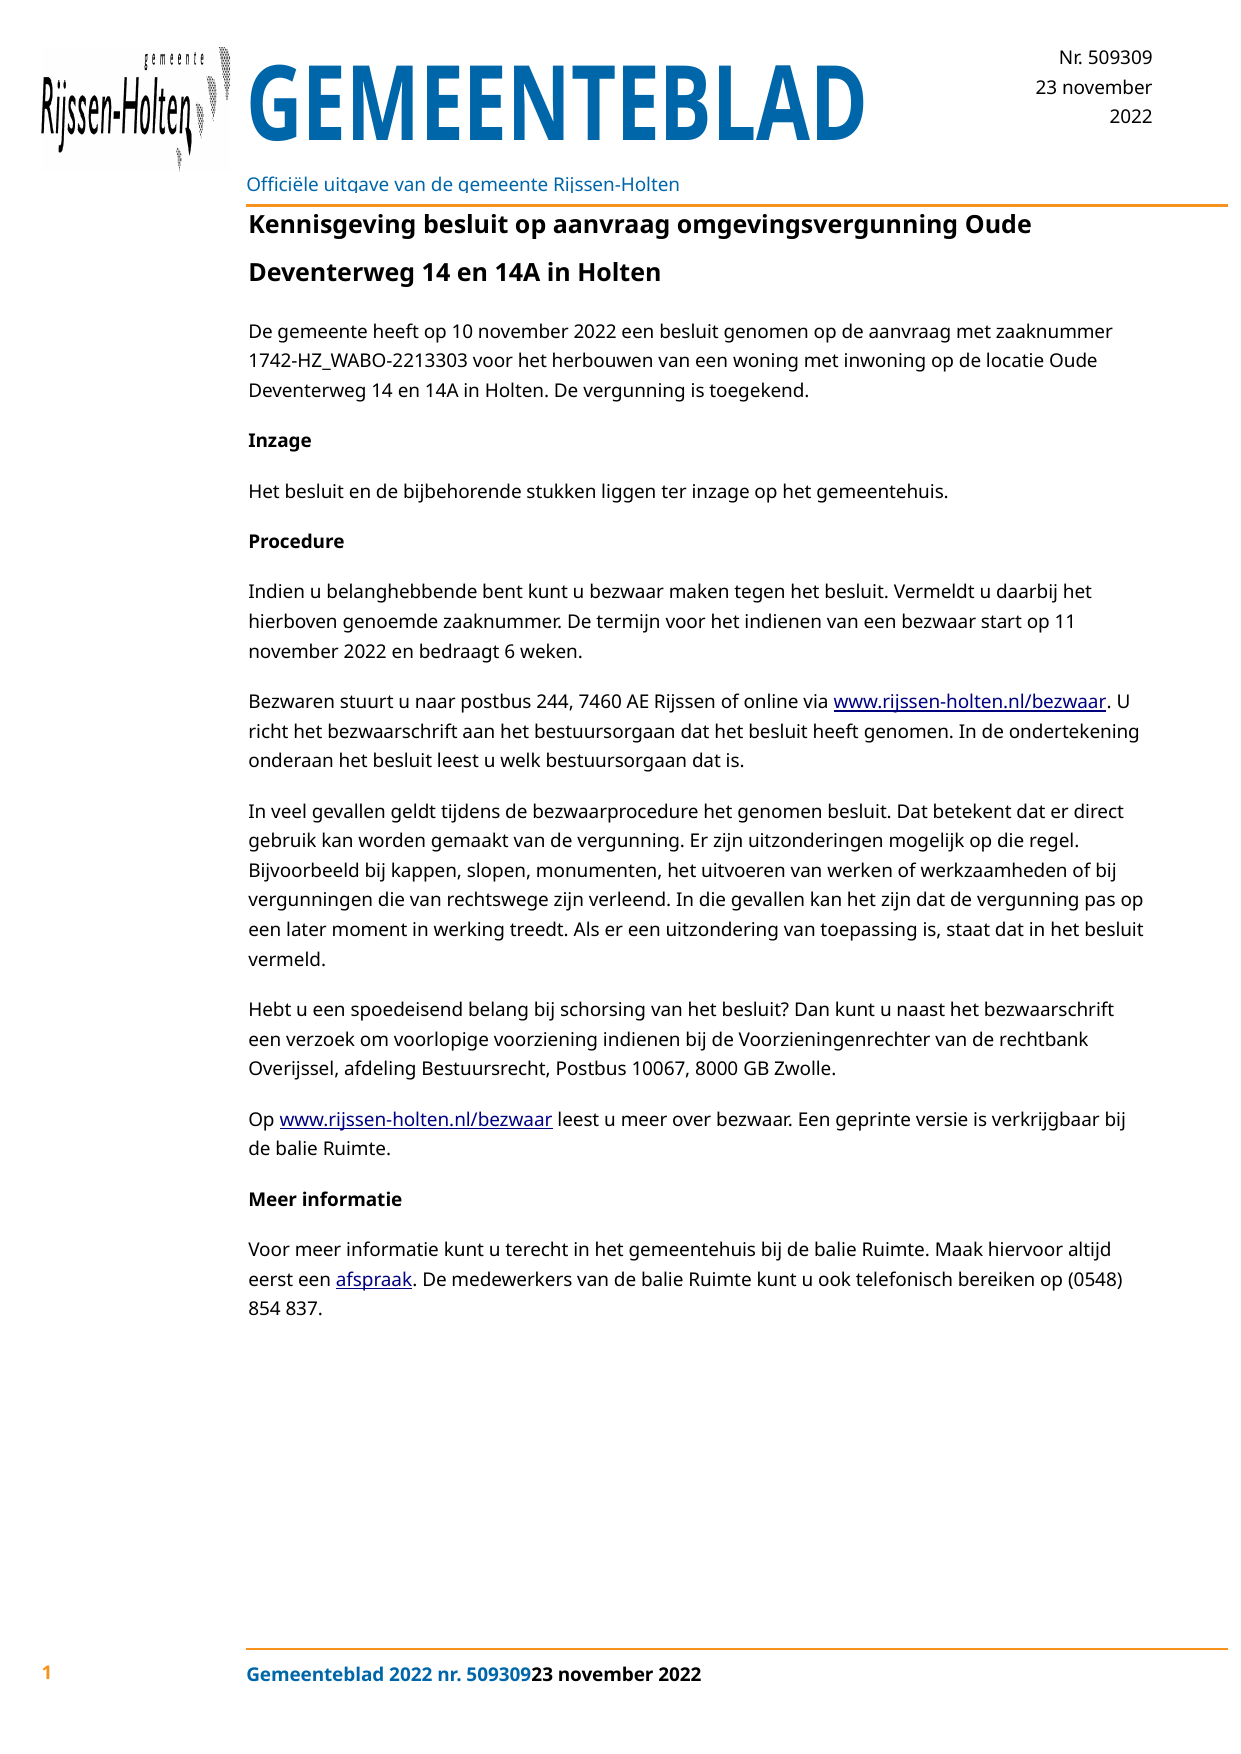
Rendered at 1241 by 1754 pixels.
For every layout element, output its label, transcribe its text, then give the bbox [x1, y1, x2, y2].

text Bezwaren stuurt u naar postbus 244, 7460 AE Rijssen of online via www.rijssen-holten.nl/bezwaar. U richt het bezwaarschrift aan het bestuursorgaan dat het besluit heeft genomen. In de ondertekening onderaan het besluit leest u welk bestuursorgaan dat is. [248, 688, 1152, 773]
text Procedure [248, 528, 1152, 554]
text Inzage [248, 427, 1152, 453]
text In veel gevallen geldt tijdens de bezwaarprocedure het genomen besluit. Dat betekent dat er direct gebruik kan worden gemaakt van de vergunning. Er zijn uitzonderingen mogelijk op die regel. Bijvoorbeeld bij kappen, slopen, monumenten, het uitvoeren van werken of werkzaamheden of bij vergunningen die van rechtswege zijn verleend. In die gevallen kan het zijn dat de vergunning pas op een later moment in werking treedt. Als er een uitzondering van toepassing is, staat dat in het besluit vermeld. [248, 798, 1152, 972]
text De gemeente heeft op 10 november 2022 een besluit genomen op de aanvraag met zaaknummer 1742-HZ_WABO-2213303 voor het herbouwen van een woning met inwoning op de locatie Oude Deventerweg 14 en 14A in Holten. De vergunning is toegekend. [248, 318, 1152, 403]
text Hebt u een spoedeisend belang bij schorsing van het besluit? Dan kunt u naast het bezwaarschrift een verzoek om voorlopige voorziening indienen bij de Voorzieningenrechter van de rechtbank Overijssel, afdeling Bestuursrecht, Postbus 10067, 8000 GB Zwolle. [248, 996, 1152, 1081]
text Voor meer informatie kunt u terecht in het gemeentehuis bij de balie Ruimte. Maak hiervoor altijd eerst een afspraak. De medewerkers van de balie Ruimte kunt u ook telefonisch bereiken op (0548) 854 837. [248, 1236, 1152, 1321]
text Indien u belanghebbende bent kunt u bezwaar maken tegen het besluit. Vermeldt u daarbij het hierboven genoemde zaaknummer. De termijn voor het indienen van een bezwaar start op 11 november 2022 en bedraagt 6 weken. [248, 579, 1152, 664]
text Meer informatie [248, 1186, 1152, 1212]
text Kennisgeving besluit op aanvraag omgevingsvergunning Oude Deventerweg 14 en 14A in Holten [248, 207, 1152, 288]
text Op www.rijssen-holten.nl/bezwaar leest u meer over bezwaar. Een geprinte versie is verkrijgbaar bij de balie Ruimte. [248, 1106, 1152, 1161]
picture [41, 47, 231, 172]
text Het besluit en de bijbehorende stukken liggen ter inzage op het gemeentehuis. [248, 478, 1152, 504]
